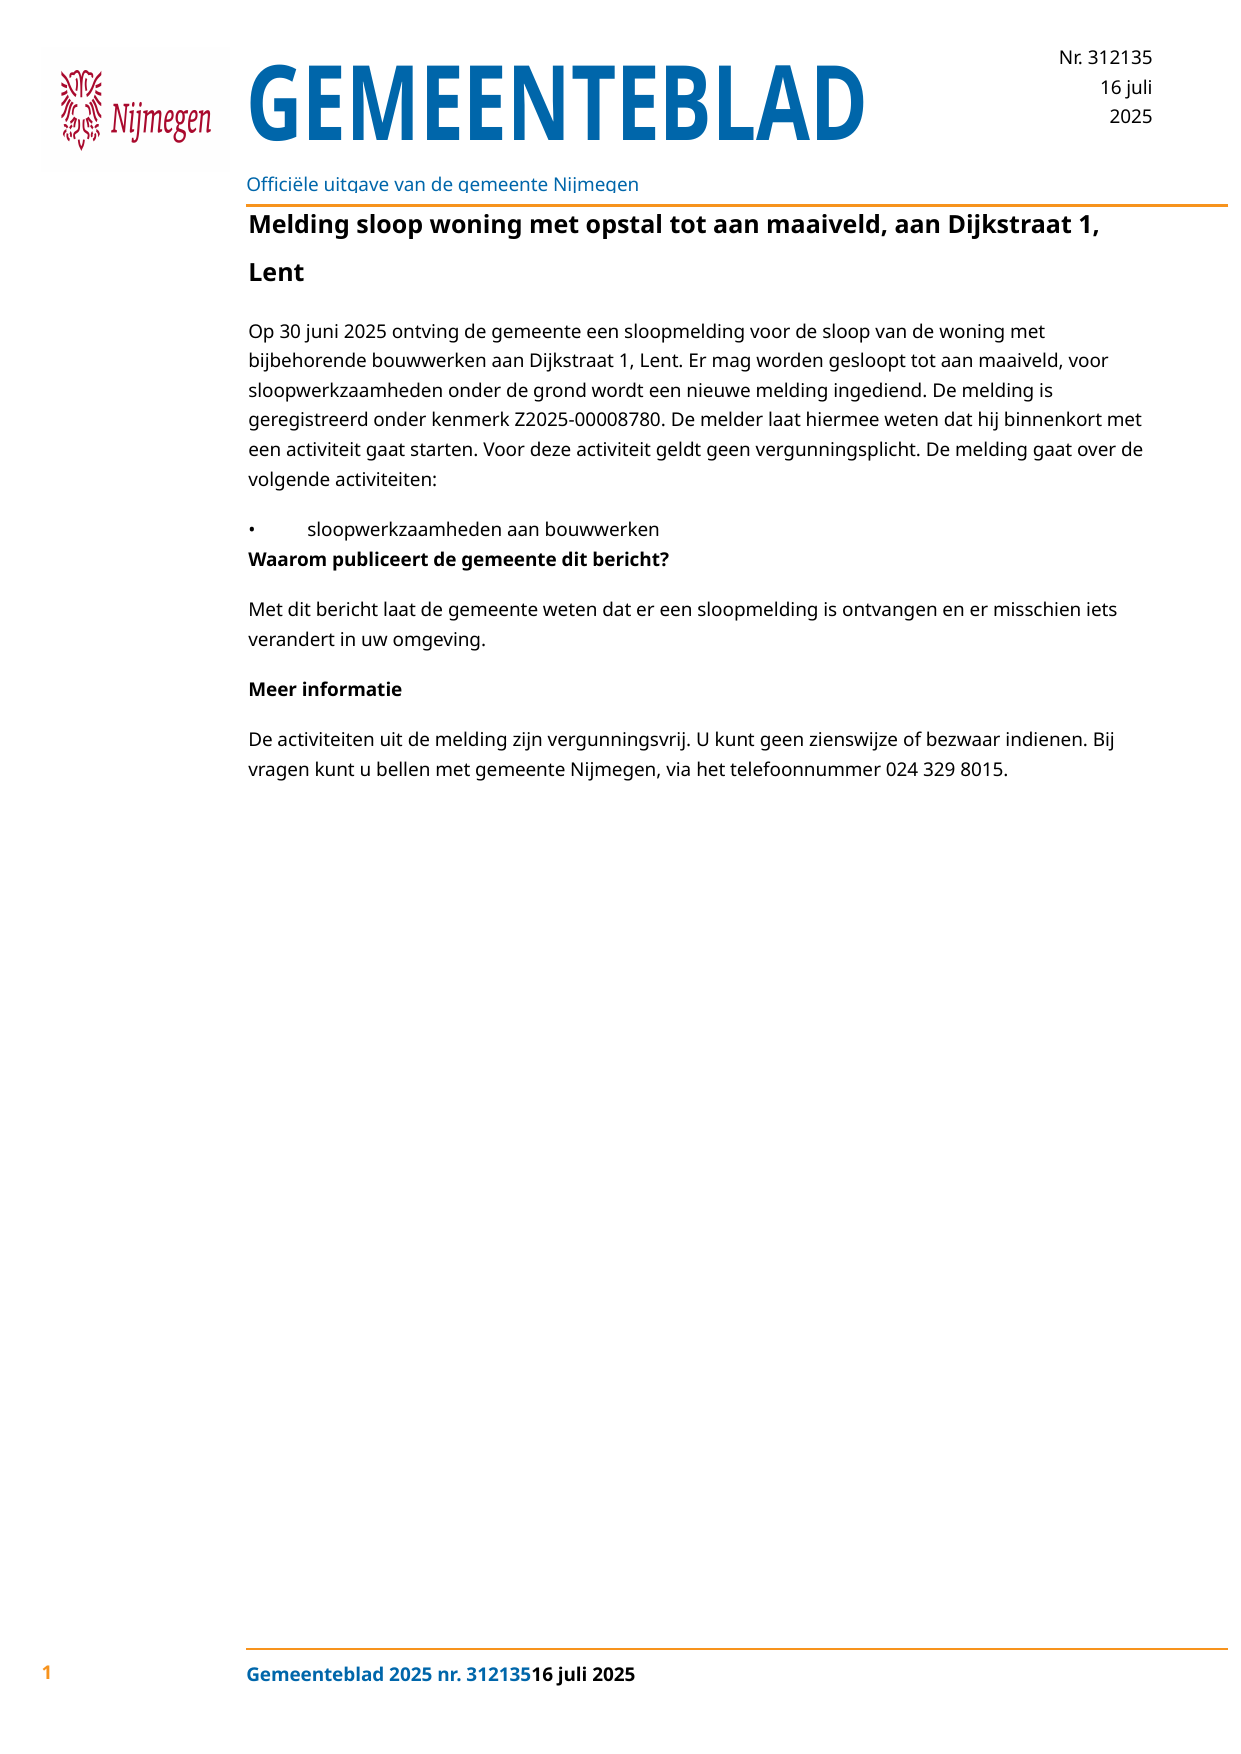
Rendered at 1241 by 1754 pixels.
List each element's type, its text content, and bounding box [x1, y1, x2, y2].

picture [41, 47, 231, 172]
text Melding sloop woning met opstal tot aan maaiveld, aan Dijkstraat 1, Lent [248, 207, 1152, 288]
list sloopwerkzaamheden aan bouwwerken [248, 516, 1152, 542]
text Waarom publiceert de gemeente dit bericht? [248, 546, 1152, 572]
text Met dit bericht laat de gemeente weten dat er een sloopmelding is ontvangen en er misschien iets verandert in uw omgeving. [248, 596, 1152, 652]
text Meer informatie [248, 676, 1152, 702]
text De activiteiten uit de melding zijn vergunningsvrij. U kunt geen zienswijze of bezwaar indienen. Bij vragen kunt u bellen met gemeente Nijmegen, via het telefoonnummer 024 329 8015. [248, 727, 1152, 782]
text Op 30 juni 2025 ontving de gemeente een sloopmelding voor de sloop van de woning met bijbehorende bouwwerken aan Dijkstraat 1, Lent. Er mag worden gesloopt tot aan maaiveld, voor sloopwerkzaamheden onder de grond wordt een nieuwe melding ingediend. De melding is geregistreerd onder kenmerk Z2025-00008780. De melder laat hiermee weten dat hij binnenkort met een activiteit gaat starten. Voor deze activiteit geldt geen vergunningsplicht. De melding gaat over de volgende activiteiten: [248, 318, 1152, 492]
